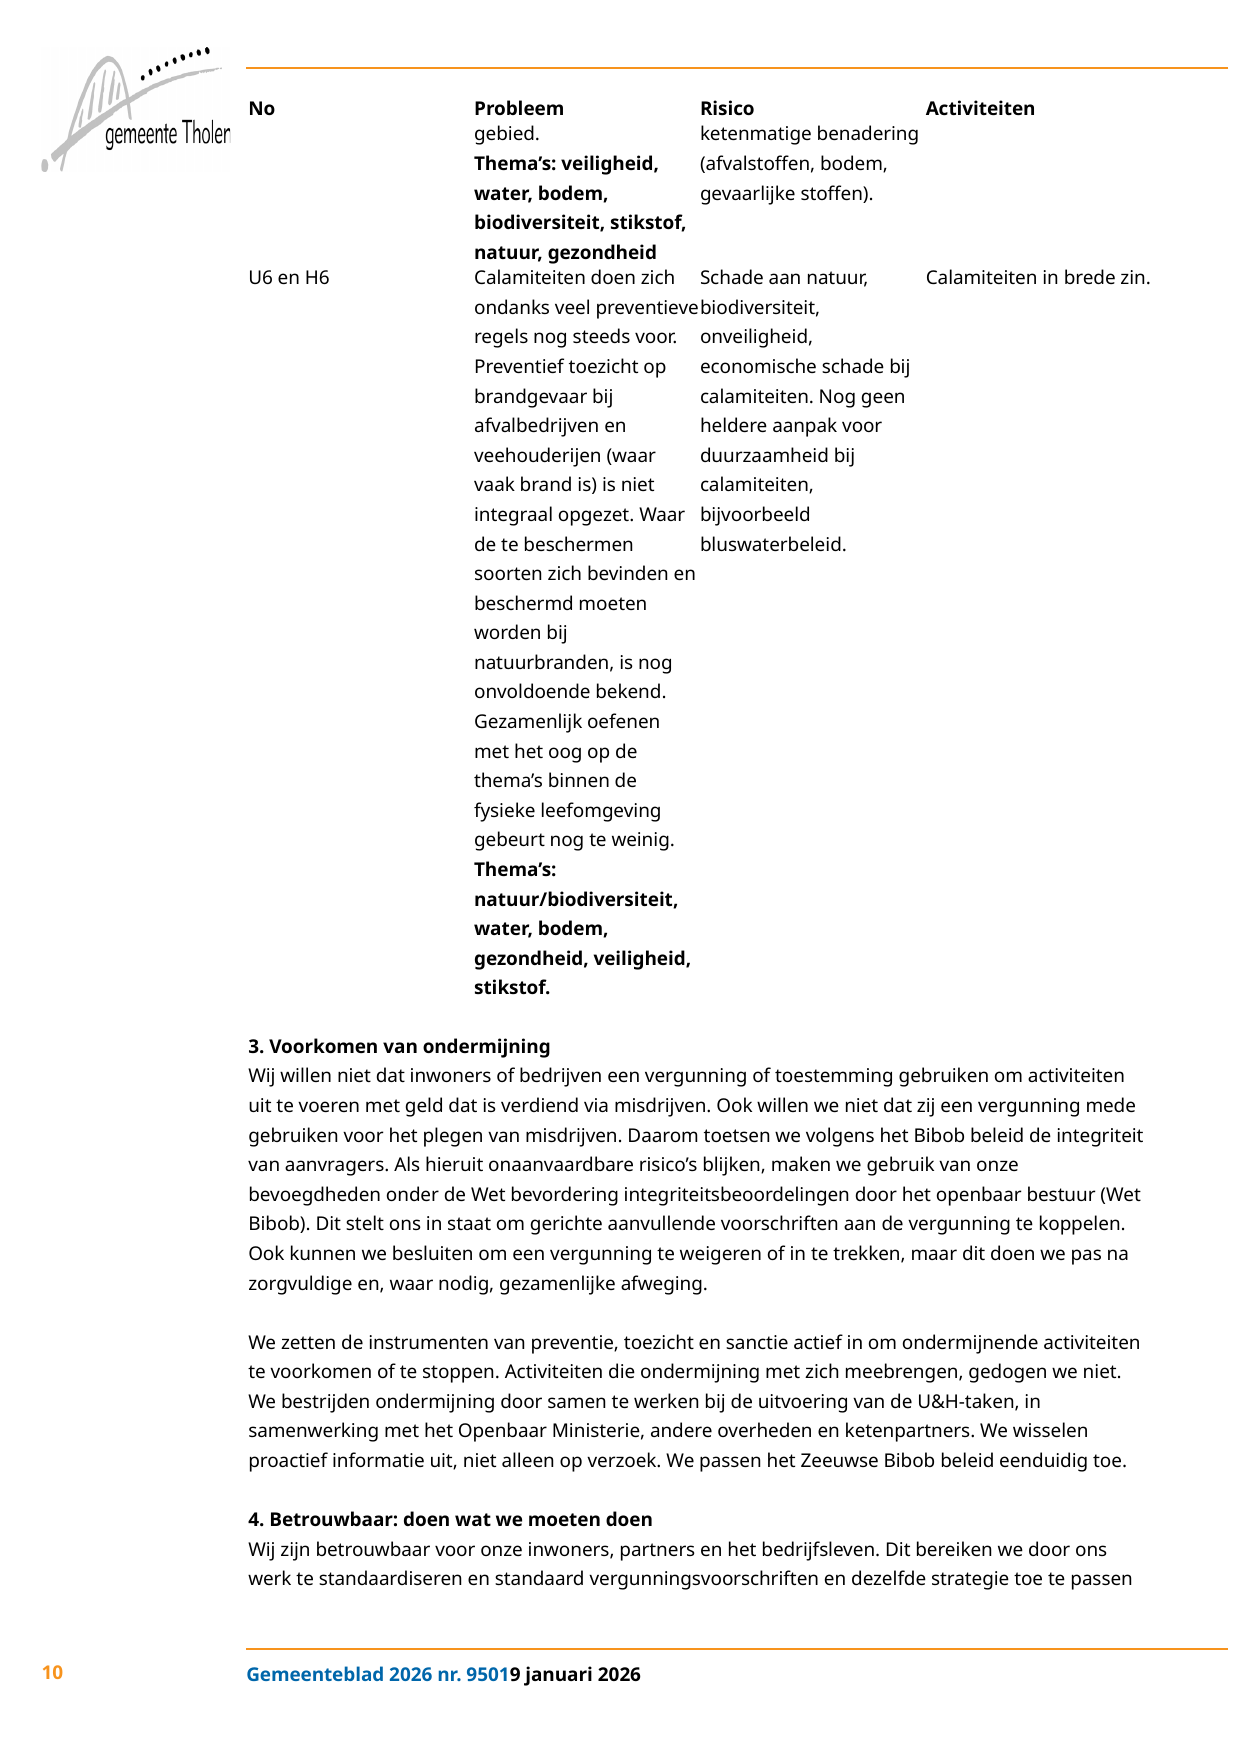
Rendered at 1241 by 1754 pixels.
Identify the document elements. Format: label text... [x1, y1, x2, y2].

table_header No [248, 95, 474, 121]
table_cell ketenmatige benadering (afvalstoffen, bodem, gevaarlijke stoffen). [700, 121, 926, 264]
table_cell U6 en H6 [248, 265, 474, 1000]
table_header Activiteiten [926, 95, 1152, 121]
text Wij willen niet dat inwoners of bedrijven een vergunning of toestemming gebruiken om activiteiten uit te voeren met geld dat is verdiend via misdrijven. Ook willen we niet dat zij een vergunning mede gebruiken voor het plegen van misdrijven. Daarom toetsen we volgens het Bibob beleid de integriteit van aanvragers. Als hieruit onaanvaardbare risico’s blijken, maken we gebruik van onze bevoegdheden onder de Wet bevordering integriteitsbeoordelingen door het openbaar bestuur (Wet Bibob). Dit stelt ons in staat om gerichte aanvullende voorschriften aan de vergunning te koppelen. Ook kunnen we besluiten om een vergunning te weigeren of in te trekken, maar dit doen we pas na zorgvuldige en, waar nodig, gezamenlijke afweging. [248, 1063, 1152, 1296]
text We zetten de instrumenten van preventie, toezicht en sanctie actief in om ondermijnende activiteiten te voorkomen of te stoppen. Activiteiten die ondermijning met zich meebrengen, gedogen we niet. [248, 1329, 1152, 1384]
text We bestrijden ondermijning door samen te werken bij de uitvoering van de U&H-taken, in samenwerking met het Openbaar Ministerie, andere overheden en ketenpartners. We wisselen proactief informatie uit, niet alleen op verzoek. We passen het Zeeuwse Bibob beleid eenduidig toe. [248, 1388, 1152, 1473]
table_cell Schade aan natuur, biodiversiteit, onveiligheid, economische schade bij calamiteiten. Nog geen heldere aanpak voor duurzaamheid bij calamiteiten, bijvoorbeeld bluswaterbeleid. [700, 265, 926, 1000]
text Wij zijn betrouwbaar voor onze inwoners, partners en het bedrijfsleven. Dit bereiken we door ons werk te standaardiseren en standaard vergunningsvoorschriften en dezelfde strategie toe te passen [248, 1536, 1152, 1591]
text 4. Betrouwbaar: doen wat we moeten doen [248, 1506, 1152, 1532]
table_cell [248, 121, 474, 264]
table_cell gebied. Thema’s: veiligheid, water, bodem, biodiversiteit, stikstof, natuur, gezondheid [474, 121, 700, 264]
table_cell Calamiteiten doen zich ondanks veel preventieve regels nog steeds voor. Preventief toezicht op brandgevaar bij afvalbedrijven en veehouderijen (waar vaak brand is) is niet integraal opgezet. Waar de te beschermen soorten zich bevinden en beschermd moeten worden bij natuurbranden, is nog onvoldoende bekend. Gezamenlijk oefenen met het oog op de thema’s binnen de fysieke leefomgeving gebeurt nog te weinig. Thema’s: natuur/biodiversiteit, water, bodem, gezondheid, veiligheid, stikstof. [474, 265, 700, 1000]
table_header Probleem [474, 95, 700, 121]
table_cell [926, 121, 1152, 264]
table_cell Calamiteiten in brede zin. [926, 265, 1152, 1000]
picture [41, 47, 231, 172]
text 3. Voorkomen van ondermijning [248, 1033, 1152, 1059]
table_header Risico [700, 95, 926, 121]
